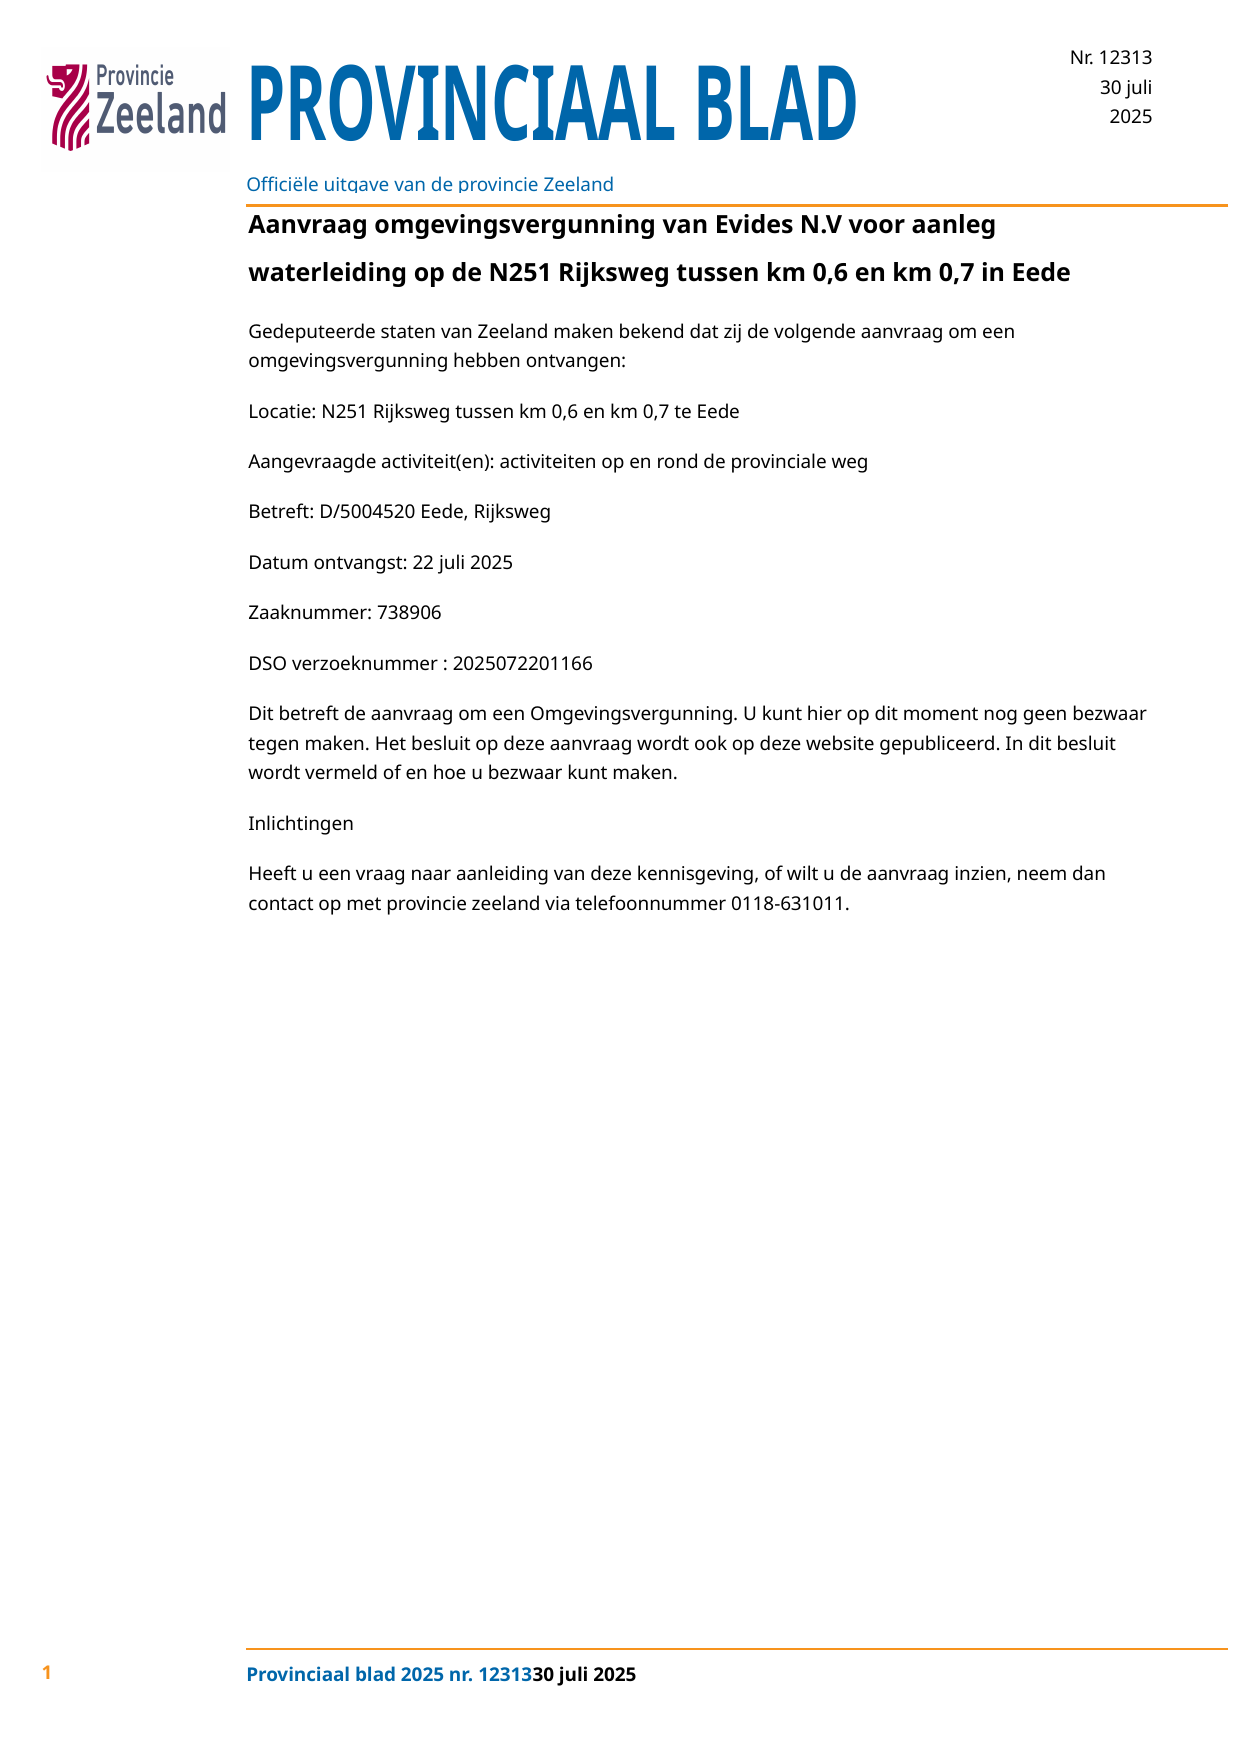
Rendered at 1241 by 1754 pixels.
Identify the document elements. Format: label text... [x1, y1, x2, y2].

text Aangevraagde activiteit(en): activiteiten op en rond de provinciale weg [248, 448, 1152, 474]
text Datum ontvangst: 22 juli 2025 [248, 549, 1152, 575]
text Heeft u een vraag naar aanleiding van deze kennisgeving, of wilt u de aanvraag inzien, neem dan contact op met provincie zeeland via telefoonnummer 0118-631011. [248, 860, 1152, 916]
text Aanvraag omgevingsvergunning van Evides N.V voor aanleg waterleiding op de N251 Rijksweg tussen km 0,6 en km 0,7 in Eede [248, 207, 1152, 288]
text Inlichtingen [248, 810, 1152, 836]
text DSO verzoeknummer : 2025072201166 [248, 650, 1152, 676]
picture [41, 47, 231, 172]
text Dit betreft de aanvraag om een Omgevingsvergunning. U kunt hier op dit moment nog geen bezwaar tegen maken. Het besluit op deze aanvraag wordt ook op deze website gepubliceerd. In dit besluit wordt vermeld of en hoe u bezwaar kunt maken. [248, 700, 1152, 785]
text Gedeputeerde staten van Zeeland maken bekend dat zij de volgende aanvraag om een omgevingsvergunning hebben ontvangen: [248, 318, 1152, 373]
text Zaaknummer: 738906 [248, 599, 1152, 625]
text Locatie: N251 Rijksweg tussen km 0,6 en km 0,7 te Eede [248, 398, 1152, 424]
text Betreft: D/5004520 Eede, Rijksweg [248, 499, 1152, 524]
